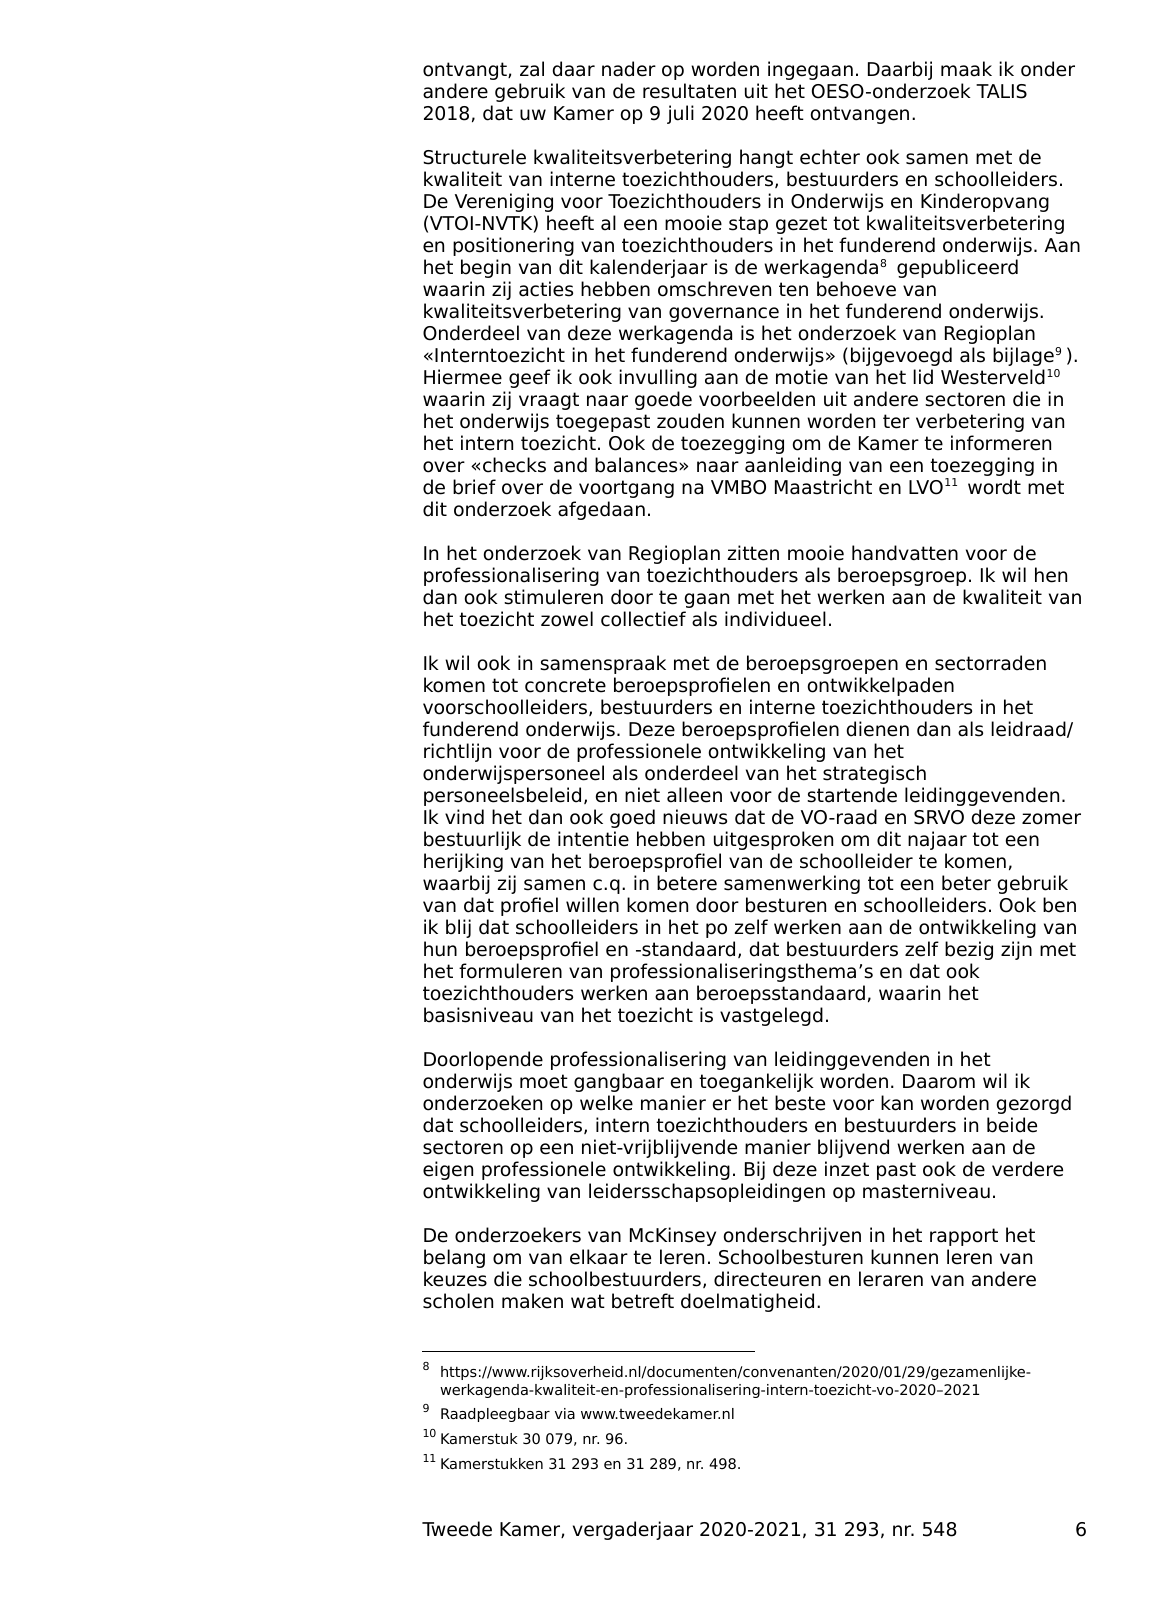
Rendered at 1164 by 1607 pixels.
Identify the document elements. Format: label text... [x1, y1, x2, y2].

text Kamerstuk 30 079, nr. 96. [422, 1427, 1087, 1449]
text Structurele kwaliteitsverbetering hangt echter ook samen met de kwaliteit van interne toezichthouders, bestuurders en schoolleiders. De Vereniging voor Toezichthouders in Onderwijs en Kinderopvang (VTOI-NVTK) heeft al een mooie stap gezet tot kwaliteitsverbetering en positionering van toezichthouders in het funderend onderwijs. Aan het begin van dit kalenderjaar is de werkagenda gepubliceerd waarin zij acties hebben omschreven ten behoeve van kwaliteitsverbetering van governance in het funderend onderwijs. Onderdeel van deze werkagenda is het onderzoek van Regioplan «Interntoezicht in het funderend onderwijs» (bijgevoegd als bijlage). Hiermee geef ik ook invulling aan de motie van het lid Westerveld waarin zij vraagt naar goede voorbeelden uit andere sectoren die in het onderwijs toegepast zouden kunnen worden ter verbetering van het intern toezicht. Ook de toezegging om de Kamer te informeren over «checks and balances» naar aanleiding van een toezegging in de brief over de voortgang na VMBO Maastricht en LVO wordt met dit onderzoek afgedaan. [422, 147, 1087, 521]
text Doorlopende professionalisering van leidinggevenden in het onderwijs moet gangbaar en toegankelijk worden. Daarom wil ik onderzoeken op welke manier er het beste voor kan worden gezorgd dat schoolleiders, intern toezichthouders en bestuurders in beide sectoren op een niet-vrijblijvende manier blijvend werken aan de eigen professionele ontwikkeling. Bij deze inzet past ook de verdere ontwikkeling van leidersschapsopleidingen op masterniveau. [422, 1049, 1087, 1203]
text In het onderzoek van Regioplan zitten mooie handvatten voor de professionalisering van toezichthouders als beroepsgroep. Ik wil hen dan ook stimuleren door te gaan met het werken aan de kwaliteit van het toezicht zowel collectief als individueel. [422, 543, 1087, 631]
text Raadpleegbaar via www.tweedekamer.nl [422, 1402, 1087, 1424]
text ontvangt, zal daar nader op worden ingegaan. Daarbij maak ik onder andere gebruik van de resultaten uit het OESO-onderzoek TALIS 2018, dat uw Kamer op 9 juli 2020 heeft ontvangen. [422, 59, 1087, 125]
text https://www.rijksoverheid.nl/documenten/convenanten/2020/01/29/gezamenlijke-werkagenda-kwaliteit-en-professionalisering-intern-toezicht-vo-2020–2021 [422, 1360, 1087, 1399]
text Ik wil ook in samenspraak met de beroepsgroepen en sectorraden komen tot concrete beroepsprofielen en ontwikkelpaden voorschoolleiders, bestuurders en interne toezichthouders in het funderend onderwijs. Deze beroepsprofielen dienen dan als leidraad/ richtlijn voor de professionele ontwikkeling van het onderwijspersoneel als onderdeel van het strategisch personeelsbeleid, en niet alleen voor de startende leidinggevenden. Ik vind het dan ook goed nieuws dat de VO-raad en SRVO deze zomer bestuurlijk de intentie hebben uitgesproken om dit najaar tot een herijking van het beroepsprofiel van de schoolleider te komen, waarbij zij samen c.q. in betere samenwerking tot een beter gebruik van dat profiel willen komen door besturen en schoolleiders. Ook ben ik blij dat schoolleiders in het po zelf werken aan de ontwikkeling van hun beroepsprofiel en -standaard, dat bestuurders zelf bezig zijn met het formuleren van professionaliseringsthema’s en dat ook toezichthouders werken aan beroepsstandaard, waarin het basisniveau van het toezicht is vastgelegd. [422, 653, 1087, 1027]
text De onderzoekers van McKinsey onderschrijven in het rapport het belang om van elkaar te leren. Schoolbesturen kunnen leren van keuzes die schoolbestuurders, directeuren en leraren van andere scholen maken wat betreft doelmatigheid. [422, 1225, 1087, 1313]
text Kamerstukken 31 293 en 31 289, nr. 498. [422, 1452, 1087, 1474]
